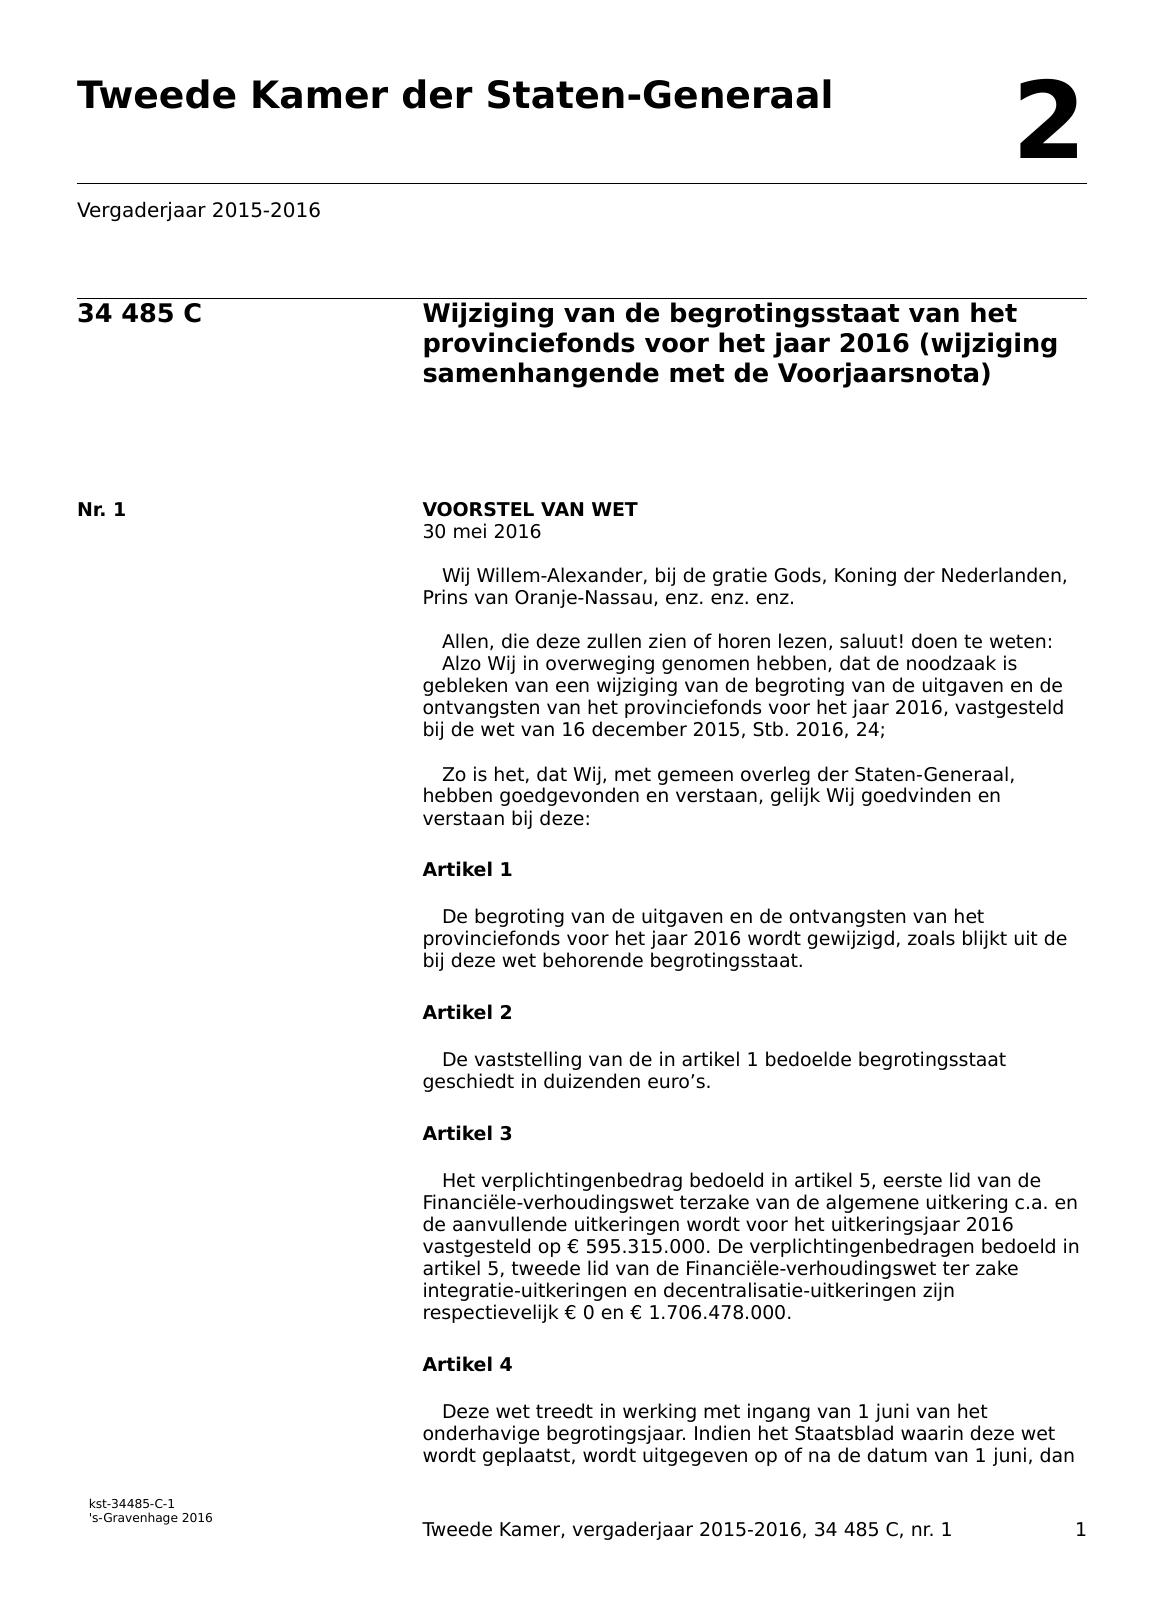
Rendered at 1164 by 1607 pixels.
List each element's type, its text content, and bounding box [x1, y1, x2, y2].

text Wij Willem-Alexander, bij de gratie Gods, Koning der Nederlanden, Prins van Oranje-Nassau, enz. enz. enz. [422, 565, 1087, 609]
text Deze wet treedt in werking met ingang van 1 juni van het onderhavige begrotingsjaar. Indien het Staatsblad waarin deze wet wordt geplaatst, wordt uitgegeven op of na de datum van 1 juni, dan [422, 1401, 1087, 1467]
subtitle Artikel 1 [422, 859, 1087, 881]
text De vaststelling van de in artikel 1 bedoelde begrotingsstaat geschiedt in duizenden euro’s. [422, 1049, 1087, 1093]
text Zo is het, dat Wij, met gemeen overleg der Staten-Generaal, hebben goedgevonden en verstaan, gelijk Wij goedvinden en verstaan bij deze: [422, 763, 1087, 829]
table_cell Vergaderjaar 2015-2016 [77, 184, 1087, 298]
subtitle Artikel 2 [422, 1002, 1087, 1024]
subtitle Artikel 3 [422, 1123, 1087, 1145]
table_header 2 [886, 59, 1087, 183]
text Het verplichtingenbedrag bedoeld in artikel 5, eerste lid van de Financiële-verhoudingswet terzake van de algemene uitkering c.a. en de aanvullende uitkeringen wordt voor het uitkeringsjaar 2016 vastgesteld op € 595.315.000. De verplichtingenbedragen bedoeld in artikel 5, tweede lid van de Financiële-verhoudingswet ter zake integratie-uitkeringen en decentralisatie-uitkeringen zijn respectievelijk € 0 en € 1.706.478.000. [422, 1170, 1087, 1324]
table_header Tweede Kamer der Staten-Generaal [77, 59, 886, 183]
text 30 mei 2016 [422, 521, 1087, 543]
text 's-Gravenhage 2016 [88, 1511, 323, 1525]
text Allen, die deze zullen zien of horen lezen, saluut! doen te weten: [422, 631, 1087, 653]
subtitle 34 485 C Wijziging van de begrotingsstaat van het provinciefonds voor het jaar 2016 (wijziging samenhangende met de Voorjaarsnota) [77, 299, 1087, 388]
text Alzo Wij in overweging genomen hebben, dat de noodzaak is gebleken van een wijziging van de begroting van de uitgaven en de ontvangsten van het provinciefonds voor het jaar 2016, vastgesteld bij de wet van 16 december 2015, Stb. 2016, 24; [422, 653, 1087, 741]
text De begroting van de uitgaven en de ontvangsten van het provinciefonds voor het jaar 2016 wordt gewijzigd, zoals blijkt uit de bij deze wet behorende begrotingsstaat. [422, 906, 1087, 972]
subtitle Artikel 4 [422, 1354, 1087, 1376]
subtitle Nr. 1 VOORSTEL VAN WET [77, 499, 1087, 521]
text kst-34485-C-1 [88, 1497, 323, 1511]
